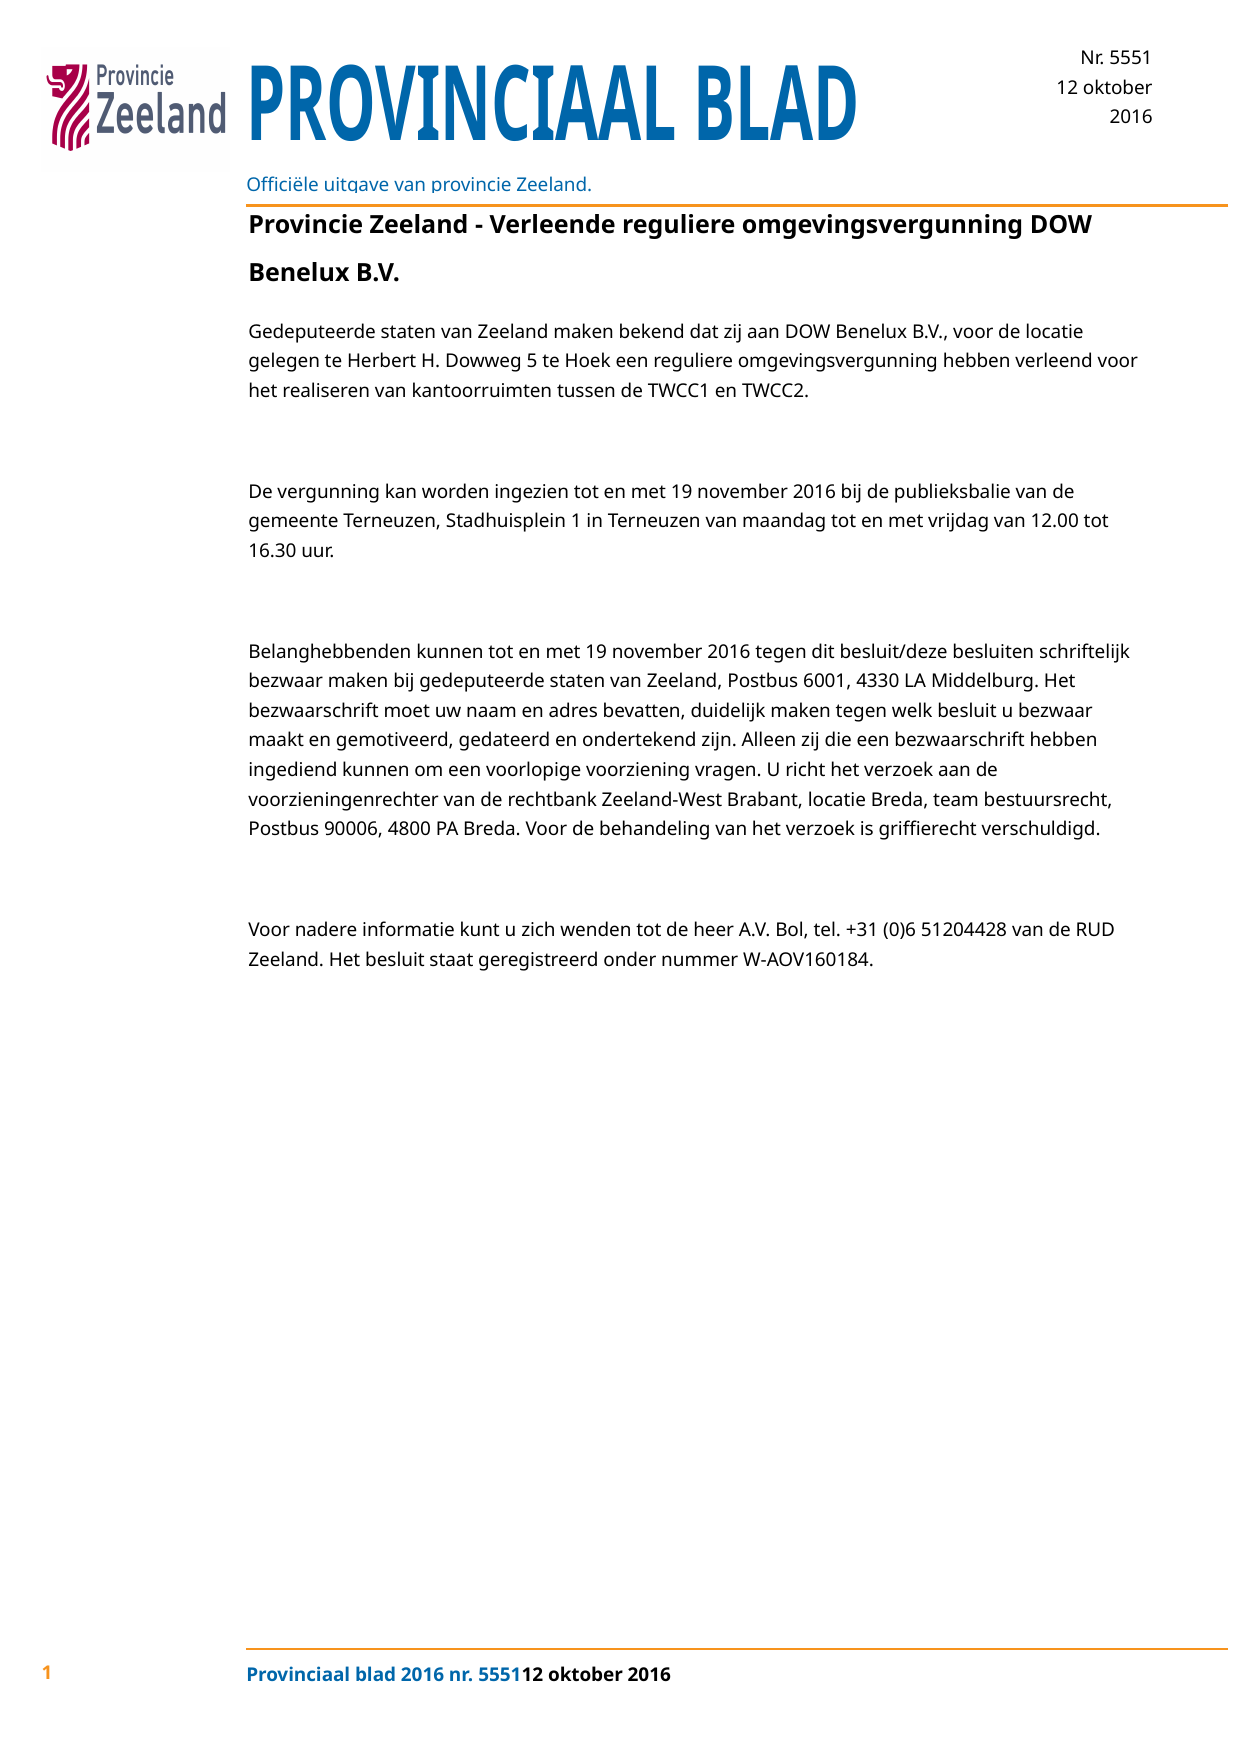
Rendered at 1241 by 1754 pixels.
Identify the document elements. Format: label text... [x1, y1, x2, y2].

text De vergunning kan worden ingezien tot en met 19 november 2016 bij de publieksbalie van de gemeente Terneuzen, Stadhuisplein 1 in Terneuzen van maandag tot en met vrijdag van 12.00 tot 16.30 uur. [248, 478, 1152, 563]
picture [41, 47, 231, 172]
text Gedeputeerde staten van Zeeland maken bekend dat zij aan DOW Benelux B.V., voor de locatie gelegen te Herbert H. Dowweg 5 te Hoek een reguliere omgevingsvergunning hebben verleend voor het realiseren van kantoorruimten tussen de TWCC1 en TWCC2. [248, 318, 1152, 403]
text Provincie Zeeland - Verleende reguliere omgevingsvergunning DOW Benelux B.V. [248, 207, 1152, 288]
text Voor nadere informatie kunt u zich wenden tot de heer A.V. Bol, tel. +31 (0)6 51204428 van de RUD Zeeland. Het besluit staat geregistreerd onder nummer W-AOV160184. [248, 916, 1152, 972]
text Belanghebbenden kunnen tot en met 19 november 2016 tegen dit besluit/deze besluiten schriftelijk bezwaar maken bij gedeputeerde staten van Zeeland, Postbus 6001, 4330 LA Middelburg. Het bezwaarschrift moet uw naam en adres bevatten, duidelijk maken tegen welk besluit u bezwaar maakt en gemotiveerd, gedateerd en ondertekend zijn. Alleen zij die een bezwaarschrift hebben ingediend kunnen om een voorlopige voorziening vragen. U richt het verzoek aan de voorzieningenrechter van de rechtbank Zeeland-West Brabant, locatie Breda, team bestuursrecht, Postbus 90006, 4800 PA Breda. Voor de behandeling van het verzoek is griffierecht verschuldigd. [248, 638, 1152, 841]
